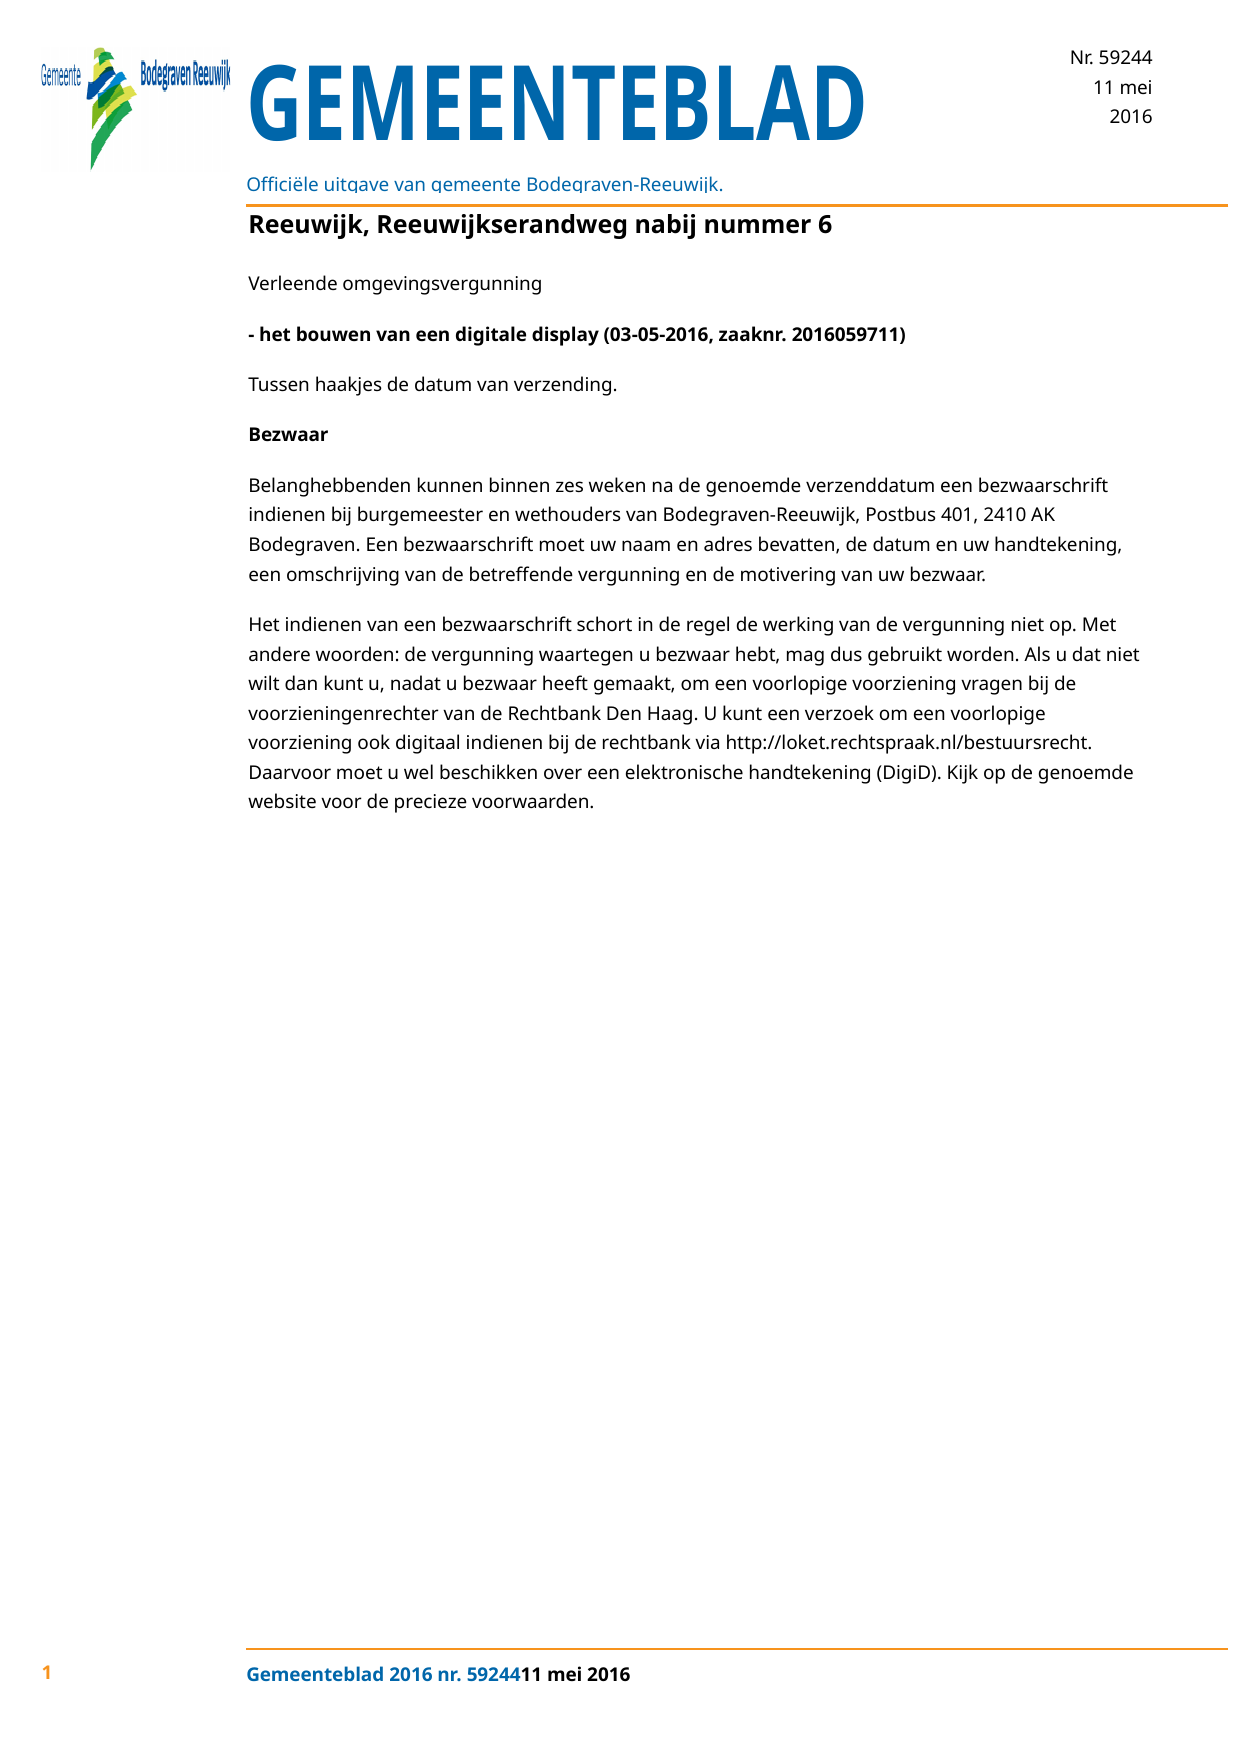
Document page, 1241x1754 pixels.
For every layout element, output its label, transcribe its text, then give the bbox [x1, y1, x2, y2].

text Reeuwijk, Reeuwijkserandweg nabij nummer 6 [248, 207, 1152, 241]
text Belanghebbenden kunnen binnen zes weken na de genoemde verzenddatum een bezwaarschrift indienen bij burgemeester en wethouders van Bodegraven-Reeuwijk, Postbus 401, 2410 AK Bodegraven. Een bezwaarschrift moet uw naam en adres bevatten, de datum en uw handtekening, een omschrijving van de betreffende vergunning en de motivering van uw bezwaar. [248, 472, 1152, 586]
text - het bouwen van een digitale display (03‑05‑2016, zaaknr. 2016059711) [248, 321, 1152, 346]
text Bezwaar [248, 422, 1152, 447]
text Tussen haakjes de datum van verzending. [248, 371, 1152, 397]
text Het indienen van een bezwaarschrift schort in de regel de werking van de vergunning niet op. Met andere woorden: de vergunning waartegen u bezwaar hebt, mag dus gebruikt worden. Als u dat niet wilt dan kunt u, nadat u bezwaar heeft gemaakt, om een voorlopige voorziening vragen bij de voorzieningenrechter van de Rechtbank Den Haag. U kunt een verzoek om een voorlopige voorziening ook digitaal indienen bij de rechtbank via http://loket.rechtspraak.nl/bestuursrecht. Daarvoor moet u wel beschikken over een elektronische handtekening (DigiD). Kijk op de genoemde website voor de precieze voorwaarden. [248, 611, 1152, 814]
text Verleende omgevingsvergunning [248, 270, 1152, 296]
picture [41, 47, 231, 172]
